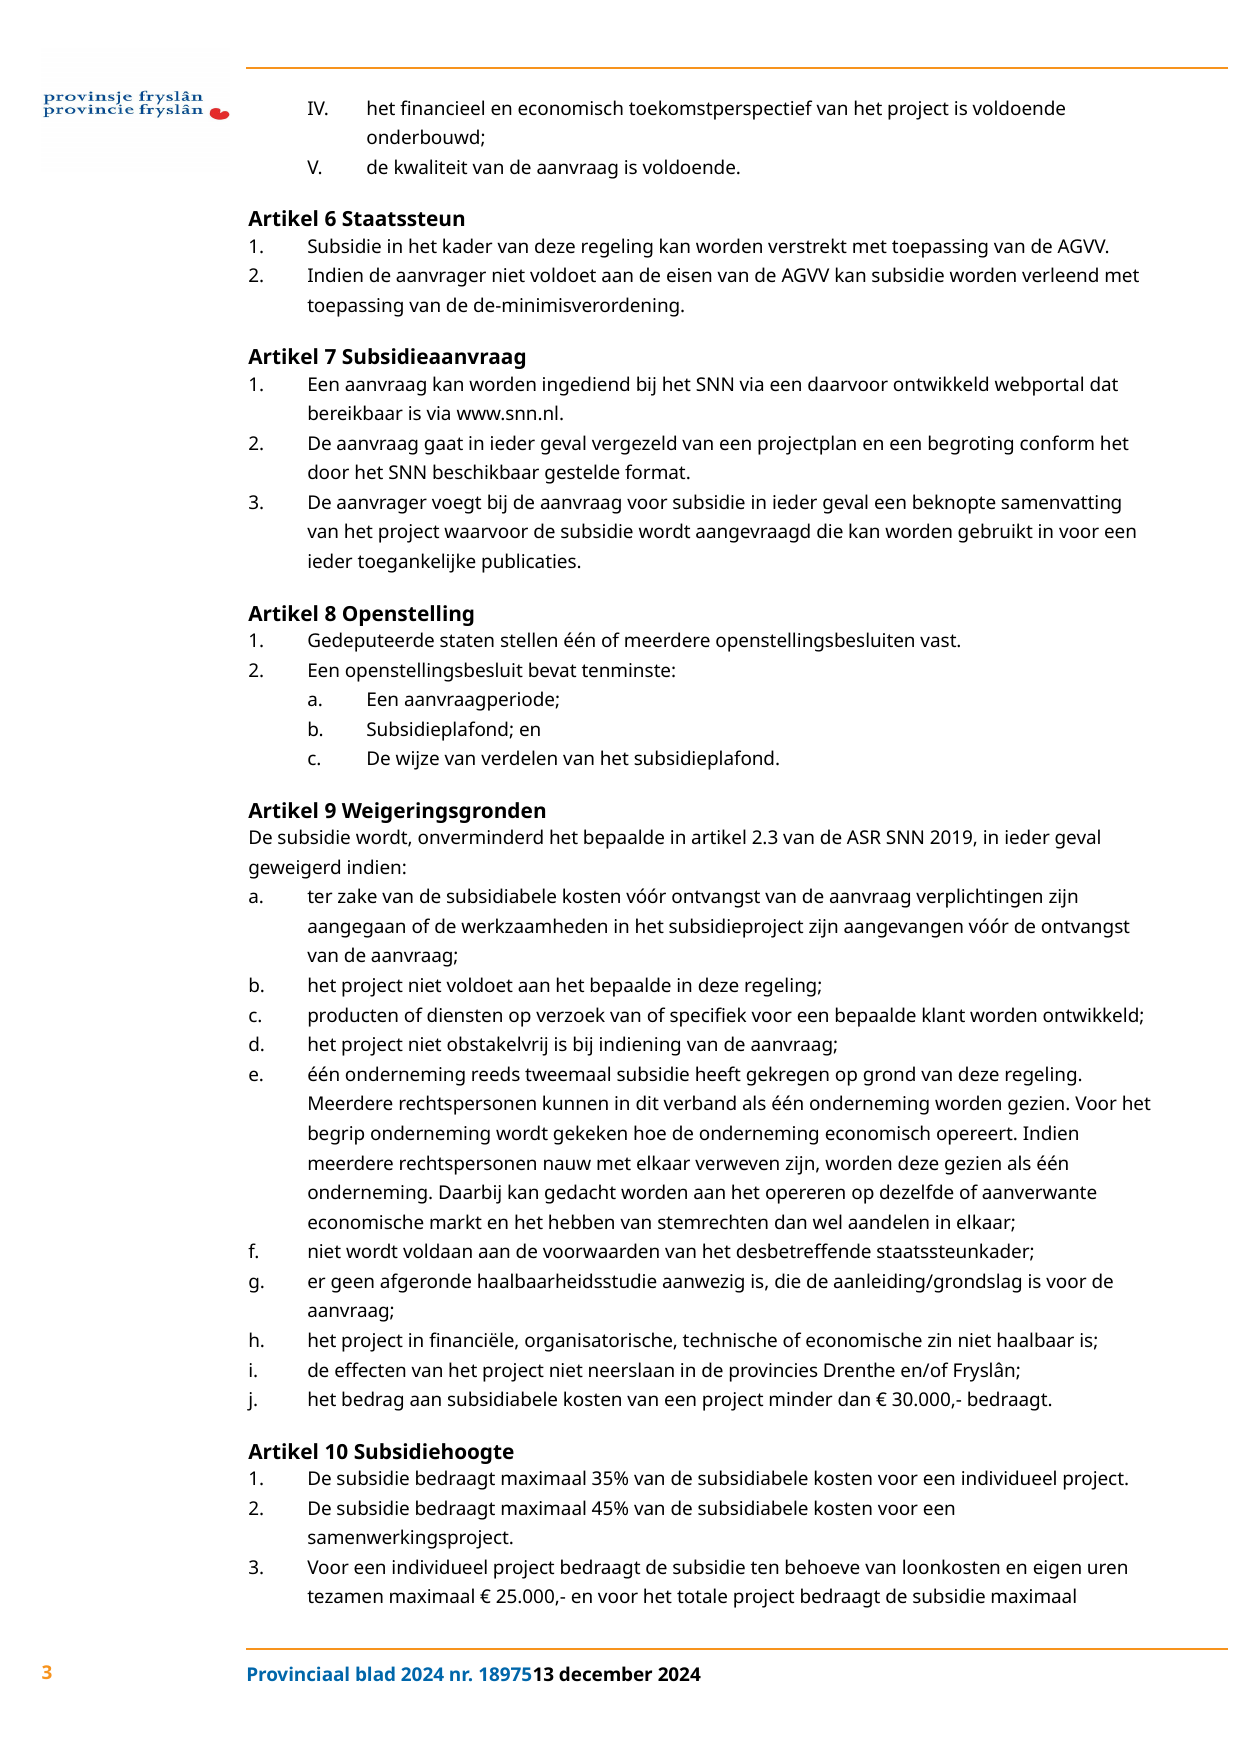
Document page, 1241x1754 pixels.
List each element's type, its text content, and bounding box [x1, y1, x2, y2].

text Artikel 6 Staatssteun [248, 204, 1152, 233]
list De subsidie bedraagt maximaal 45% van de subsidiabele kosten voor een samenwerkingsproject. [248, 1495, 1152, 1550]
text Artikel 9 Weigeringsgronden [248, 796, 1152, 824]
list één onderneming reeds tweemaal subsidie heeft gekregen op grond van deze regeling. Meerdere rechtspersonen kunnen in dit verband als één onderneming worden gezien. Voor het begrip onderneming wordt gekeken hoe de onderneming economisch opereert. Indien meerdere rechtspersonen nauw met elkaar verweven zijn, worden deze gezien als één onderneming. Daarbij kan gedacht worden aan het opereren op dezelfde of aanverwante economische markt en het hebben van stemrechten dan wel aandelen in elkaar; [248, 1061, 1152, 1235]
list het financieel en economisch toekomstperspectief van het project is voldoende onderbouwd; [307, 95, 1152, 150]
list De aanvrager voegt bij de aanvraag voor subsidie in ieder geval een beknopte samenvatting van het project waarvoor de subsidie wordt aangevraagd die kan worden gebruikt in voor een ieder toegankelijke publicaties. [248, 489, 1152, 574]
list De wijze van verdelen van het subsidieplafond. [307, 746, 1152, 771]
text Artikel 8 Openstelling [248, 599, 1152, 627]
list De aanvraag gaat in ieder geval vergezeld van een projectplan en een begroting conform het door het SNN beschikbaar gestelde format. [248, 430, 1152, 485]
list het project in financiële, organisatorische, technische of economische zin niet haalbaar is; [248, 1327, 1152, 1353]
list Een openstellingsbesluit bevat tenminste: [248, 657, 1152, 682]
picture [41, 47, 231, 172]
list niet wordt voldaan aan de voorwaarden van het desbetreffende staatssteunkader; [248, 1238, 1152, 1264]
list Gedeputeerde staten stellen één of meerdere openstellingsbesluiten vast. [248, 627, 1152, 653]
list Indien de aanvrager niet voldoet aan de eisen van de AGVV kan subsidie worden verleend met toepassing van de de-minimisverordening. [248, 262, 1152, 318]
list ter zake van de subsidiabele kosten vóór ontvangst van de aanvraag verplichtingen zijn aangegaan of de werkzaamheden in het subsidieproject zijn aangevangen vóór de ontvangst van de aanvraag; [248, 883, 1152, 968]
list de kwaliteit van de aanvraag is voldoende. [307, 154, 1152, 180]
list Een aanvraag kan worden ingediend bij het SNN via een daarvoor ontwikkeld webportal dat bereikbaar is via www.snn.nl. [248, 371, 1152, 426]
list Subsidie in het kader van deze regeling kan worden verstrekt met toepassing van de AGVV. [248, 233, 1152, 258]
list het project niet obstakelvrij is bij indiening van de aanvraag; [248, 1031, 1152, 1057]
list het project niet voldoet aan het bepaalde in deze regeling; [248, 972, 1152, 998]
list Een aanvraagperiode; [307, 686, 1152, 712]
list de effecten van het project niet neerslaan in de provincies Drenthe en/of Fryslân; [248, 1357, 1152, 1383]
text Artikel 10 Subsidiehoogte [248, 1437, 1152, 1465]
list Subsidieplafond; en [307, 716, 1152, 742]
text Artikel 7 Subsidieaanvraag [248, 342, 1152, 371]
list Voor een individueel project bedraagt de subsidie ten behoeve van loonkosten en eigen uren tezamen maximaal € 25.000,- en voor het totale project bedraagt de subsidie maximaal [248, 1554, 1152, 1609]
list het bedrag aan subsidiabele kosten van een project minder dan € 30.000,- bedraagt. [248, 1386, 1152, 1412]
list De subsidie bedraagt maximaal 35% van de subsidiabele kosten voor een individueel project. [248, 1465, 1152, 1491]
list er geen afgeronde haalbaarheidsstudie aanwezig is, die de aanleiding/grondslag is voor de aanvraag; [248, 1268, 1152, 1323]
text De subsidie wordt, onverminderd het bepaalde in artikel 2.3 van de ASR SNN 2019, in ieder geval geweigerd indien: [248, 824, 1152, 880]
list producten of diensten op verzoek van of specifiek voor een bepaalde klant worden ontwikkeld; [248, 1002, 1152, 1028]
